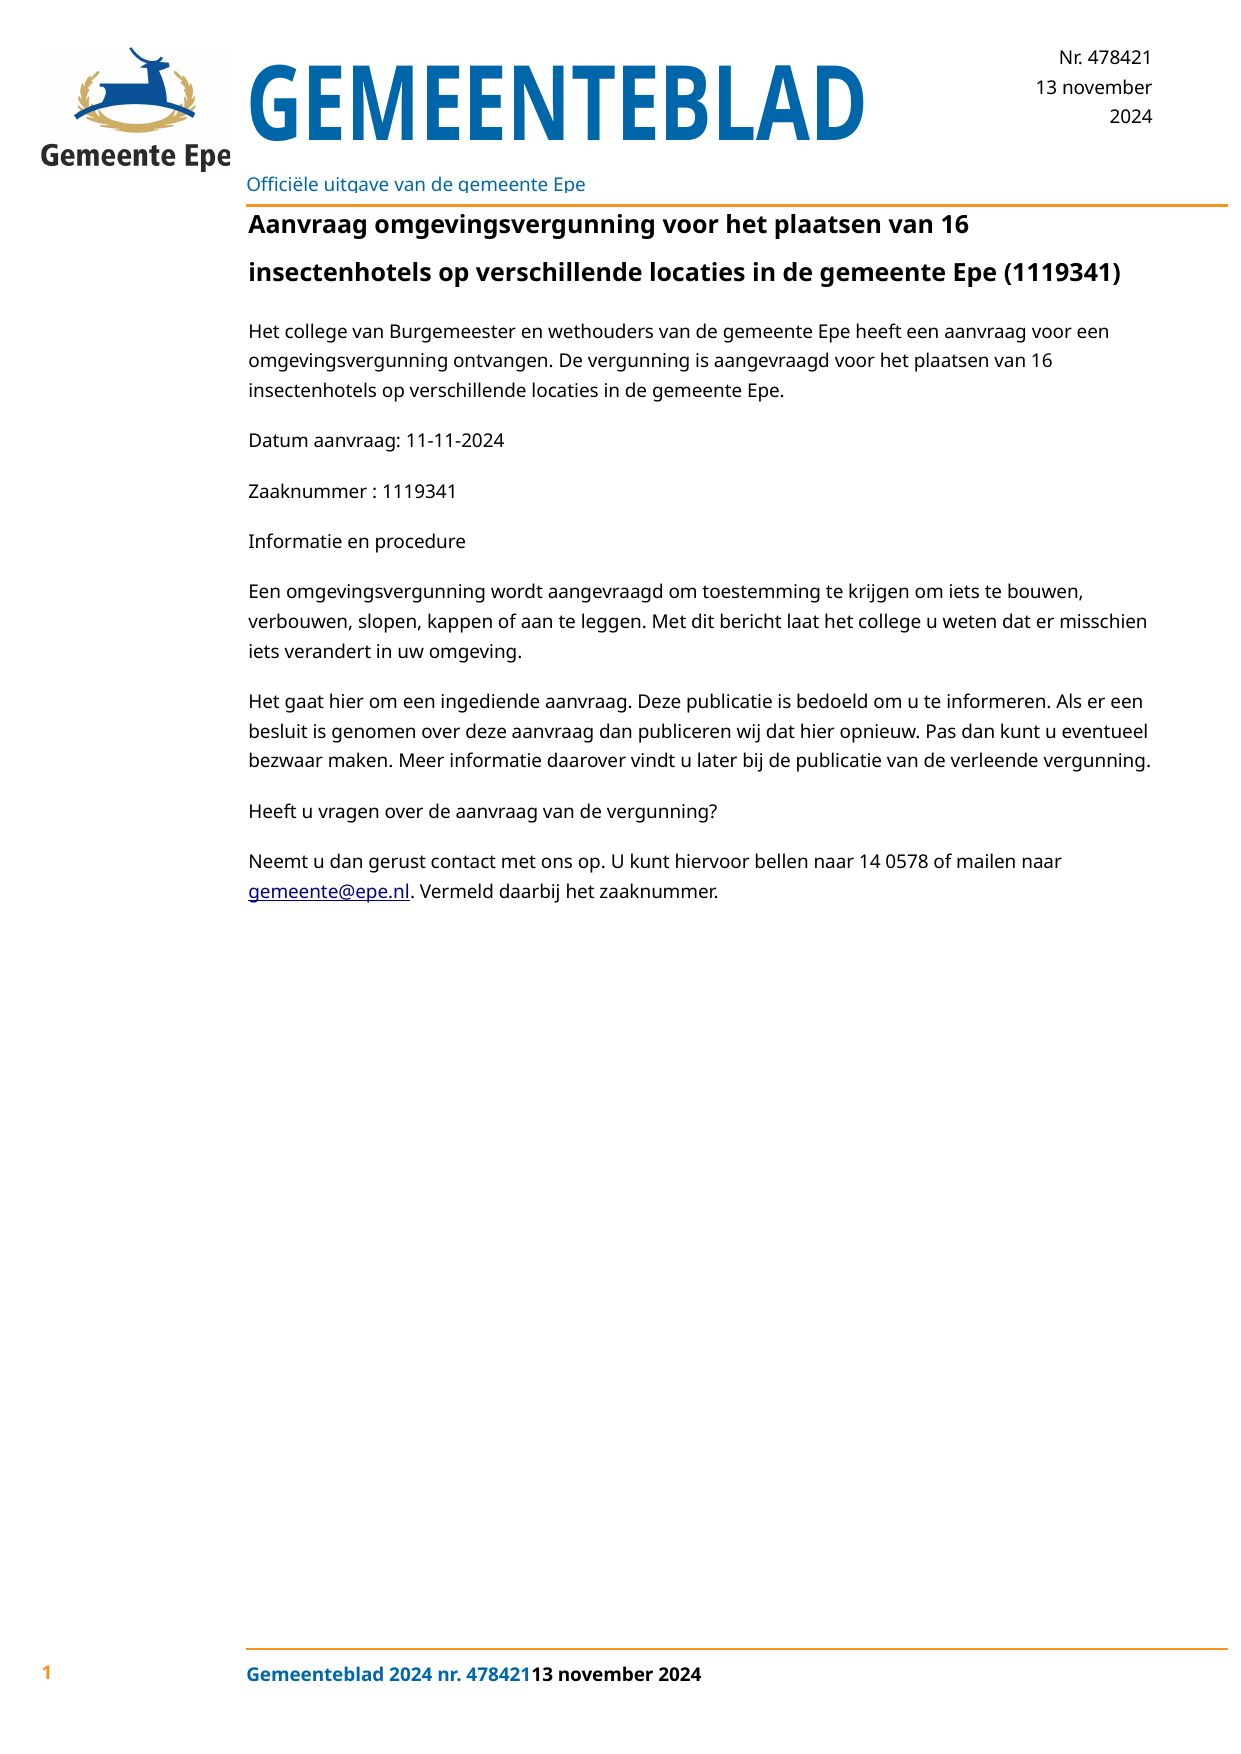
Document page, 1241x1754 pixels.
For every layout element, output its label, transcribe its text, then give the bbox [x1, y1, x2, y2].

text Aanvraag omgevingsvergunning voor het plaatsen van 16 insectenhotels op verschillende locaties in de gemeente Epe (1119341) [248, 207, 1152, 288]
picture [41, 47, 231, 172]
text Neemt u dan gerust contact met ons op. U kunt hiervoor bellen naar 14 0578 of mailen naar gemeente@epe.nl. Vermeld daarbij het zaaknummer. [248, 848, 1152, 904]
text Zaaknummer : 1119341 [248, 478, 1152, 504]
text Informatie en procedure [248, 528, 1152, 554]
text Een omgevingsvergunning wordt aangevraagd om toestemming te krijgen om iets te bouwen, verbouwen, slopen, kappen of aan te leggen. Met dit bericht laat het college u weten dat er misschien iets verandert in uw omgeving. [248, 579, 1152, 664]
text Het college van Burgemeester en wethouders van de gemeente Epe heeft een aanvraag voor een omgevingsvergunning ontvangen. De vergunning is aangevraagd voor het plaatsen van 16 insectenhotels op verschillende locaties in de gemeente Epe. [248, 318, 1152, 403]
text Heeft u vragen over de aanvraag van de vergunning? [248, 798, 1152, 824]
text Het gaat hier om een ingediende aanvraag. Deze publicatie is bedoeld om u te informeren. Als er een besluit is genomen over deze aanvraag dan publiceren wij dat hier opnieuw. Pas dan kunt u eventueel bezwaar maken. Meer informatie daarover vindt u later bij de publicatie van de verleende vergunning. [248, 688, 1152, 773]
text Datum aanvraag: 11-11-2024 [248, 427, 1152, 453]
